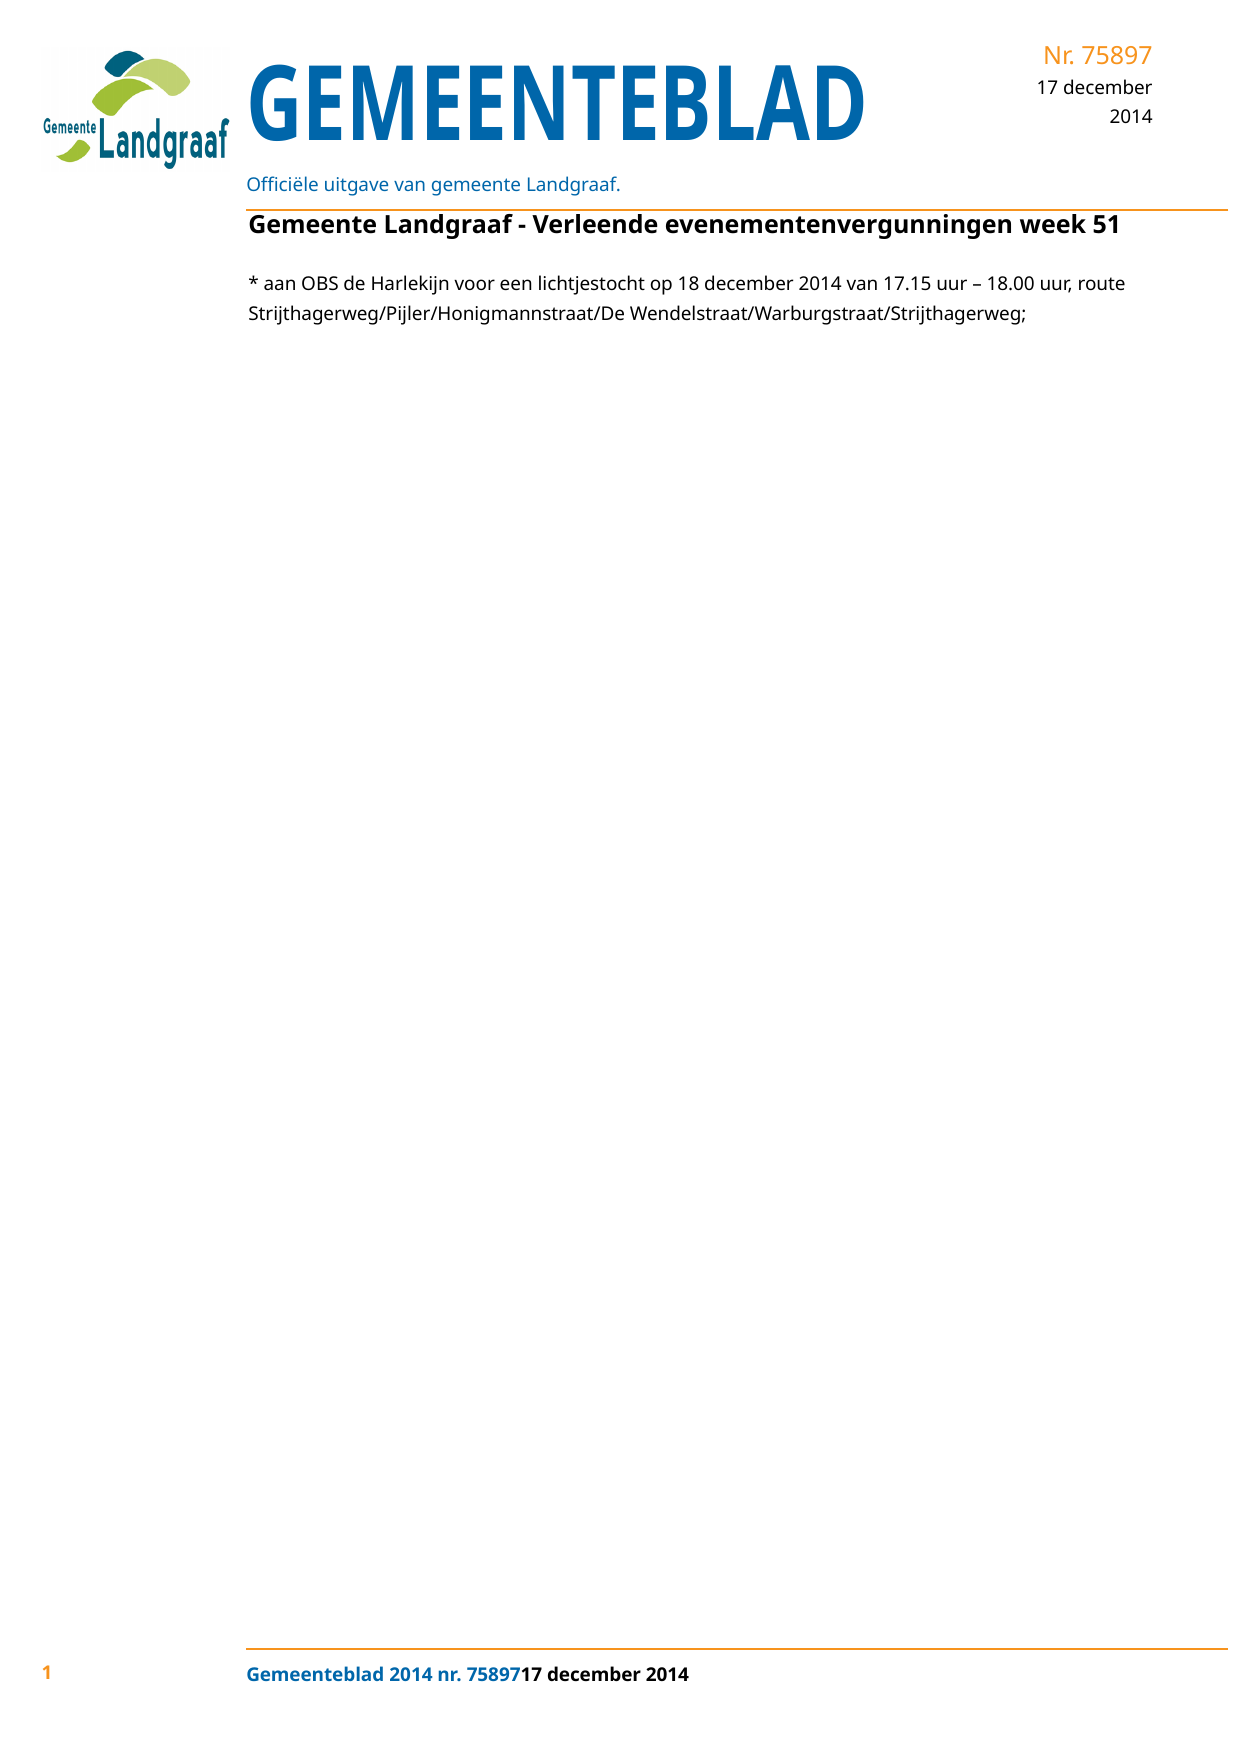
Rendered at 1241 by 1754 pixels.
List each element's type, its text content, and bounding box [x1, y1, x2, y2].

text Gemeente Landgraaf - Verleende evenementenvergunningen week 51 [248, 211, 1152, 241]
picture [41, 47, 231, 172]
text * aan OBS de Harlekijn voor een lichtjestocht op 18 december 2014 van 17.15 uur – 18.00 uur, route Strijthagerweg/Pijler/Honigmannstraat/De Wendelstraat/Warburgstraat/Strijthagerweg; [248, 270, 1152, 326]
